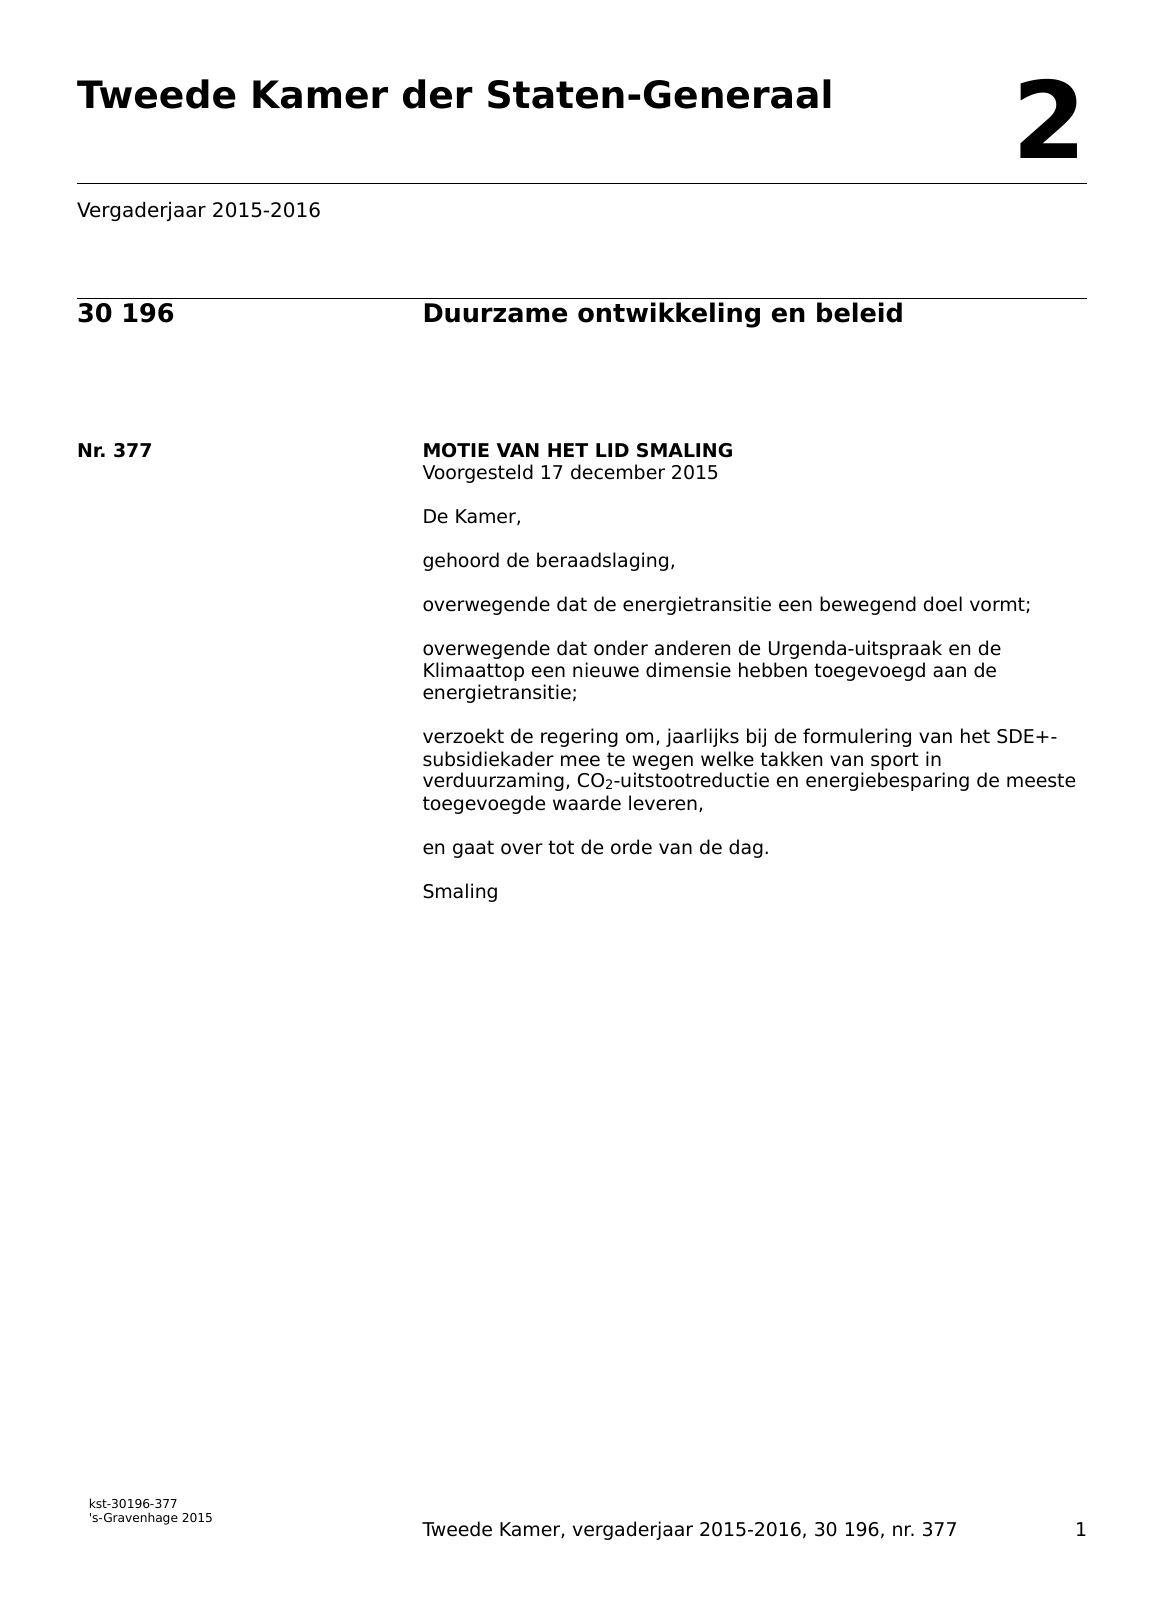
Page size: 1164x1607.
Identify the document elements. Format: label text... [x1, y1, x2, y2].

text Voorgesteld 17 december 2015 [422, 462, 1087, 484]
text overwegende dat de energietransitie een bewegend doel vormt; [422, 594, 1087, 616]
text gehoord de beraadslaging, [422, 550, 1087, 572]
text kst-30196-377 [88, 1497, 323, 1511]
subtitle 30 196 Duurzame ontwikkeling en beleid [77, 299, 1087, 329]
text overwegende dat onder anderen de Urgenda-uitspraak en de Klimaattop een nieuwe dimensie hebben toegevoegd aan de energietransitie; [422, 638, 1087, 704]
text Smaling [422, 881, 1087, 903]
table_header Tweede Kamer der Staten-Generaal [77, 59, 886, 183]
table_header 2 [886, 59, 1087, 183]
text en gaat over tot de orde van de dag. [422, 837, 1087, 858]
text 's-Gravenhage 2015 [88, 1511, 323, 1525]
subtitle Nr. 377 MOTIE VAN HET LID SMALING [77, 440, 1087, 462]
text De Kamer, [422, 506, 1087, 528]
table_cell Vergaderjaar 2015-2016 [77, 184, 1087, 298]
text verzoekt de regering om, jaarlijks bij de formulering van het SDE+-subsidiekader mee te wegen welke takken van sport in verduurzaming, CO2-uitstootreductie en energiebesparing de meeste toegevoegde waarde leveren, [422, 726, 1087, 814]
